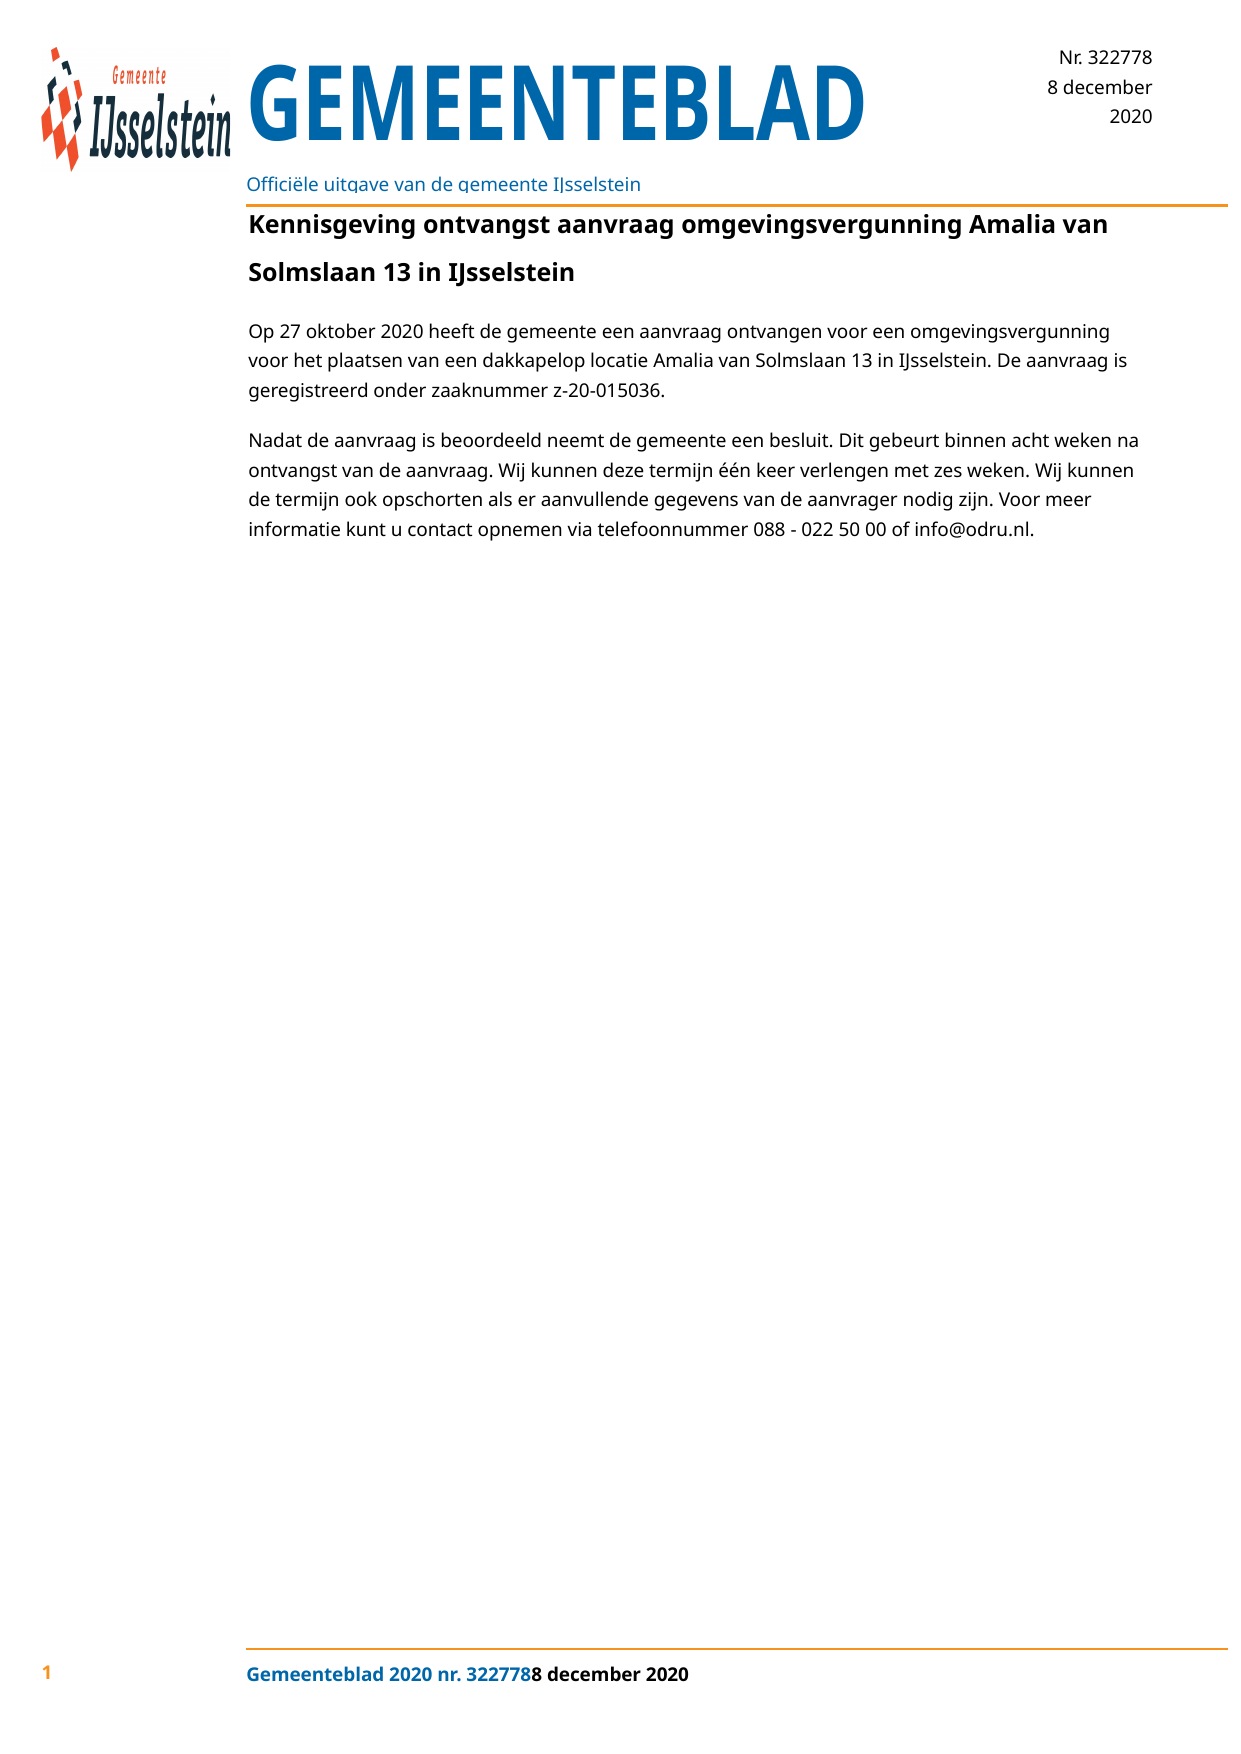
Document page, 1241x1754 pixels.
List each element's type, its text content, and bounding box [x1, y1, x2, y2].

text Nadat de aanvraag is beoordeeld neemt de gemeente een besluit. Dit gebeurt binnen acht weken na ontvangst van de aanvraag. Wij kunnen deze termijn één keer verlengen met zes weken. Wij kunnen de termijn ook opschorten als er aanvullende gegevens van de aanvrager nodig zijn. Voor meer informatie kunt u contact opnemen via telefoonnummer 088 - 022 50 00 of info@odru.nl. [248, 427, 1152, 542]
text Op 27 oktober 2020 heeft de gemeente een aanvraag ontvangen voor een omgevingsvergunning voor het plaatsen van een dakkapelop locatie Amalia van Solmslaan 13 in IJsselstein. De aanvraag is geregistreerd onder zaaknummer z-20-015036. [248, 318, 1152, 403]
picture [41, 47, 231, 172]
text Kennisgeving ontvangst aanvraag omgevingsvergunning Amalia van Solmslaan 13 in IJsselstein [248, 207, 1152, 288]
